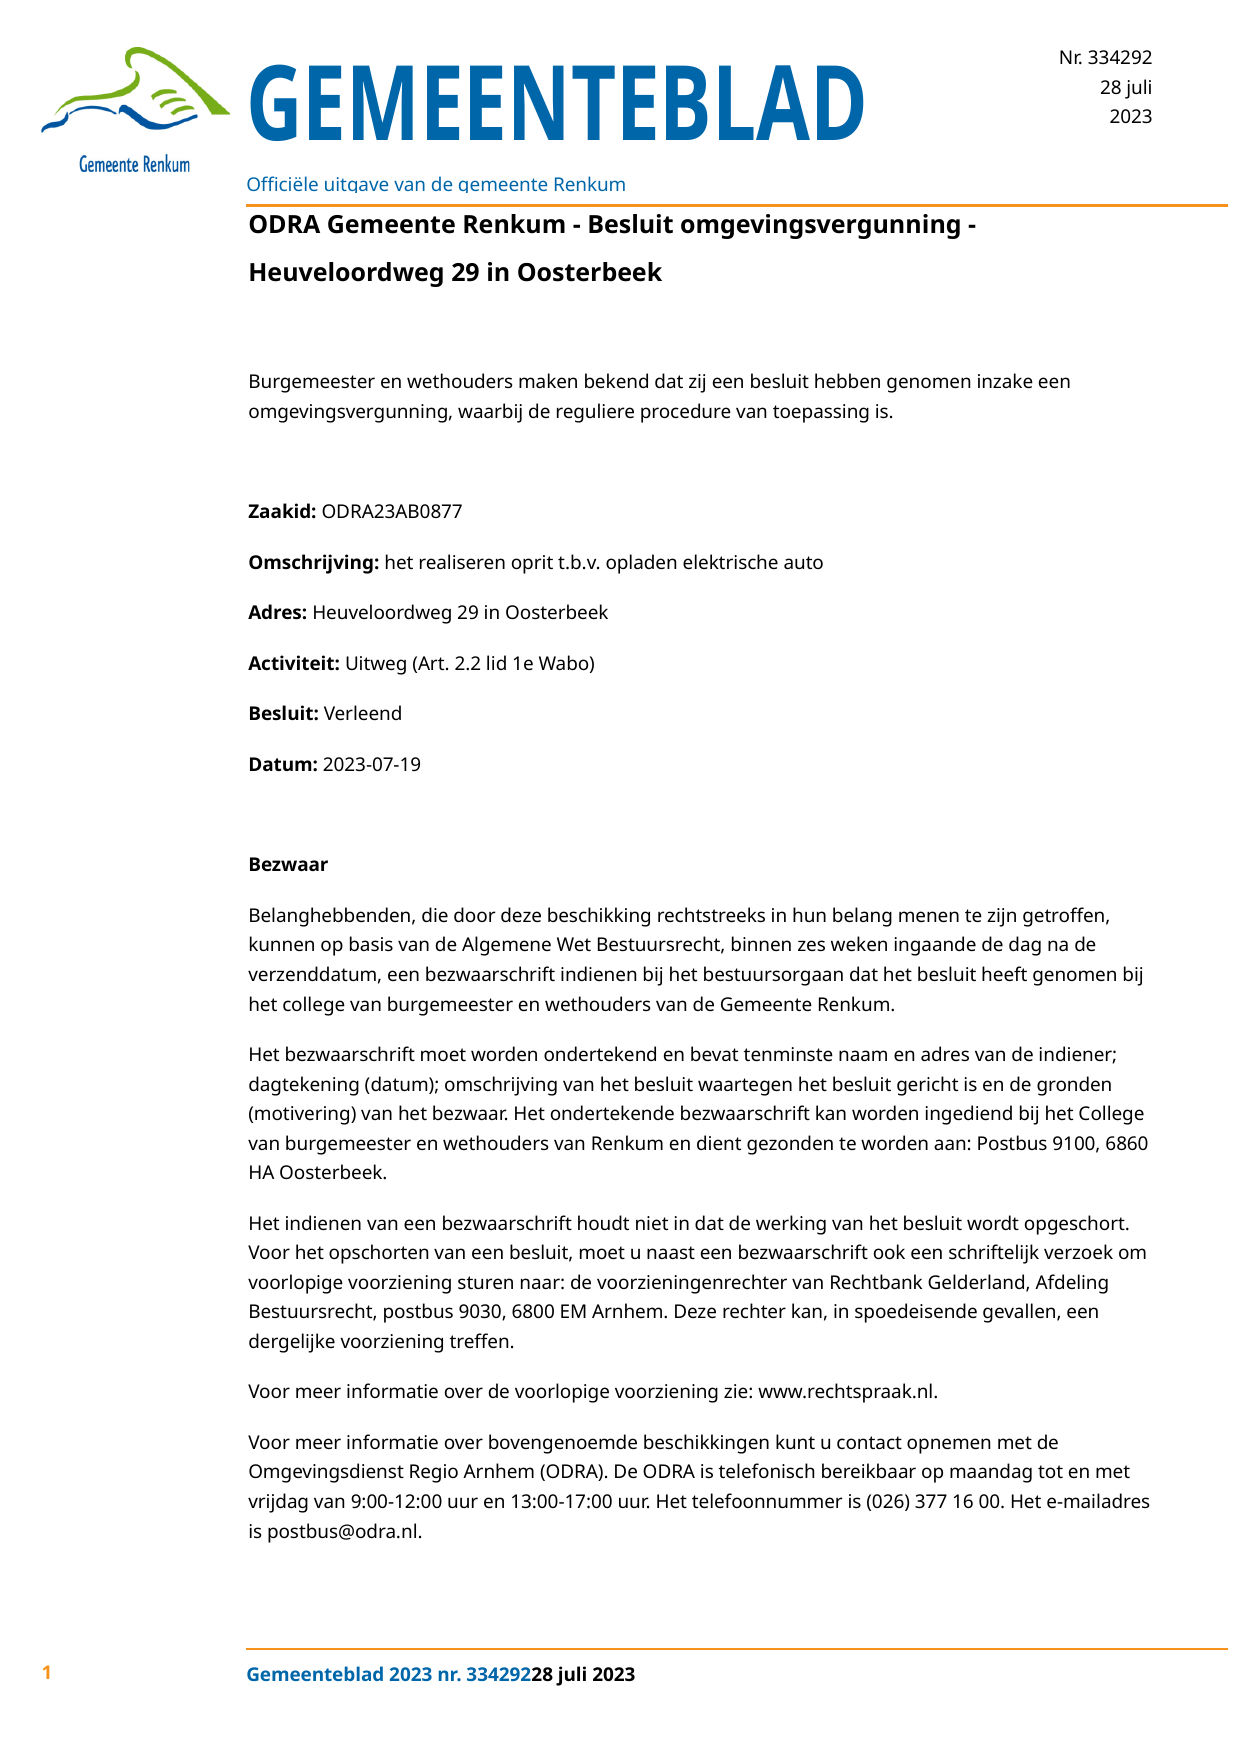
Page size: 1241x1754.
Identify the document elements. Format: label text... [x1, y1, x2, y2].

text Voor meer informatie over bovengenoemde beschikkingen kunt u contact opnemen met de Omgevingsdienst Regio Arnhem (ODRA). De ODRA is telefonisch bereikbaar op maandag tot en met vrijdag van 9:00-12:00 uur en 13:00-17:00 uur. Het telefoonnummer is (026) 377 16 00. Het e-mailadres is postbus@odra.nl. [248, 1429, 1152, 1544]
text ODRA Gemeente Renkum - Besluit omgevingsvergunning - Heuveloordweg 29 in Oosterbeek [248, 207, 1152, 288]
picture [41, 47, 231, 172]
text Activiteit: Uitweg (Art. 2.2 lid 1e Wabo) [248, 650, 1152, 676]
text Het indienen van een bezwaarschrift houdt niet in dat de werking van het besluit wordt opgeschort. Voor het opschorten van een besluit, moet u naast een bezwaarschrift ook een schriftelijk verzoek om voorlopige voorziening sturen naar: de voorzieningenrechter van Rechtbank Gelderland, Afdeling Bestuursrecht, postbus 9030, 6800 EM Arnhem. Deze rechter kan, in spoedeisende gevallen, een dergelijke voorziening treffen. [248, 1210, 1152, 1354]
text Datum: 2023-07-19 [248, 751, 1152, 777]
text Besluit: Verleend [248, 700, 1152, 726]
text Omschrijving: het realiseren oprit t.b.v. opladen elektrische auto [248, 549, 1152, 575]
text Voor meer informatie over de voorlopige voorziening zie: www.rechtspraak.nl. [248, 1379, 1152, 1404]
text Burgemeester en wethouders maken bekend dat zij een besluit hebben genomen inzake een omgevingsvergunning, waarbij de reguliere procedure van toepassing is. [248, 368, 1152, 424]
text Zaakid: ODRA23AB0877 [248, 499, 1152, 524]
text Het bezwaarschrift moet worden ondertekend en bevat tenminste naam en adres van de indiener; dagtekening (datum); omschrijving van het besluit waartegen het besluit gericht is en de gronden (motivering) van het bezwaar. Het ondertekende bezwaarschrift kan worden ingediend bij het College van burgemeester en wethouders van Renkum en dient gezonden te worden aan: Postbus 9100, 6860 HA Oosterbeek. [248, 1041, 1152, 1185]
text Adres: Heuveloordweg 29 in Oosterbeek [248, 599, 1152, 625]
text Belanghebbenden, die door deze beschikking rechtstreeks in hun belang menen te zijn getroffen, kunnen op basis van de Algemene Wet Bestuursrecht, binnen zes weken ingaande de dag na de verzenddatum, een bezwaarschrift indienen bij het bestuursorgaan dat het besluit heeft genomen bij het college van burgemeester en wethouders van de Gemeente Renkum. [248, 902, 1152, 1017]
text Bezwaar [248, 852, 1152, 877]
